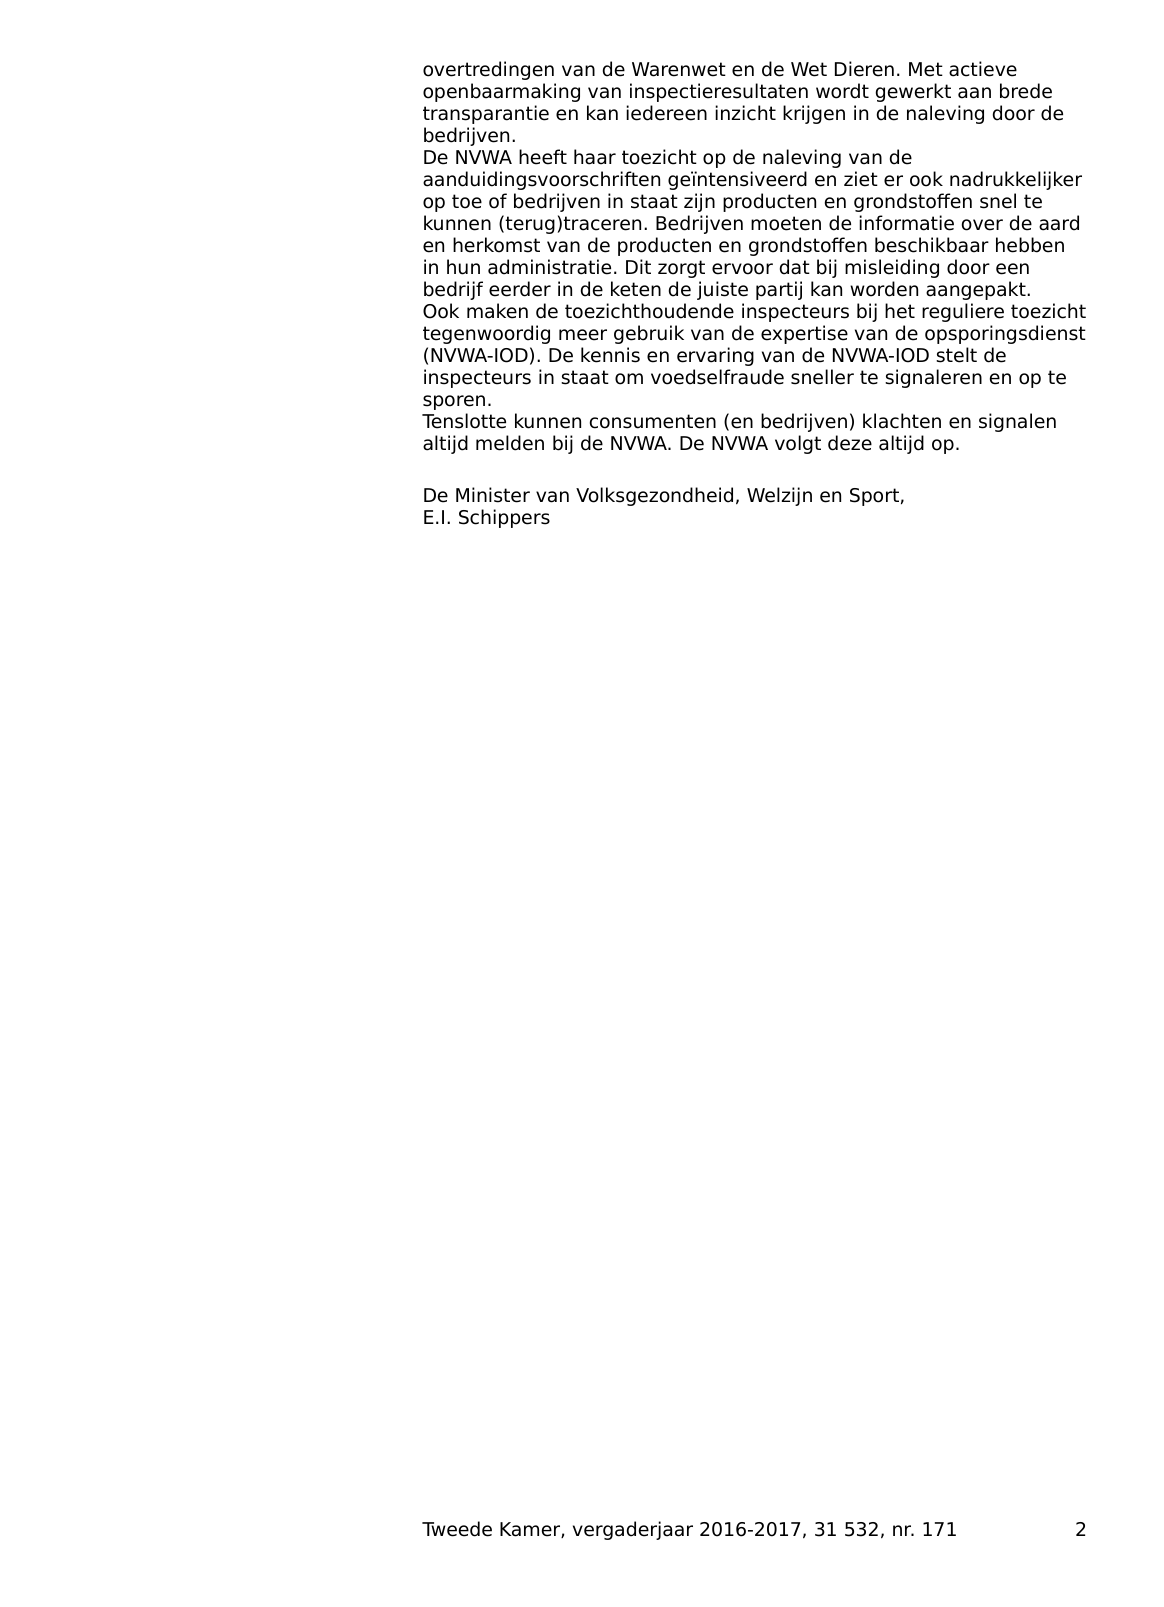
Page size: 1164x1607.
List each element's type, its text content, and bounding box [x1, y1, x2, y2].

text Tenslotte kunnen consumenten (en bedrijven) klachten en signalen altijd melden bij de NVWA. De NVWA volgt deze altijd op. [422, 411, 1087, 455]
text De NVWA heeft haar toezicht op de naleving van de aanduidingsvoorschriften geïntensiveerd en ziet er ook nadrukkelijker op toe of bedrijven in staat zijn producten en grondstoffen snel te kunnen (terug)traceren. Bedrijven moeten de informatie over de aard en herkomst van de producten en grondstoffen beschikbaar hebben in hun administratie. Dit zorgt ervoor dat bij misleiding door een bedrijf eerder in de keten de juiste partij kan worden aangepakt. [422, 147, 1087, 301]
text overtredingen van de Warenwet en de Wet Dieren. Met actieve openbaarmaking van inspectieresultaten wordt gewerkt aan brede transparantie en kan iedereen inzicht krijgen in de naleving door de bedrijven. [422, 59, 1087, 147]
text De Minister van Volksgezondheid, Welzijn en Sport, E.I. Schippers [422, 485, 1087, 529]
text Ook maken de toezichthoudende inspecteurs bij het reguliere toezicht tegenwoordig meer gebruik van de expertise van de opsporingsdienst (NVWA-IOD). De kennis en ervaring van de NVWA-IOD stelt de inspecteurs in staat om voedselfraude sneller te signaleren en op te sporen. [422, 301, 1087, 411]
